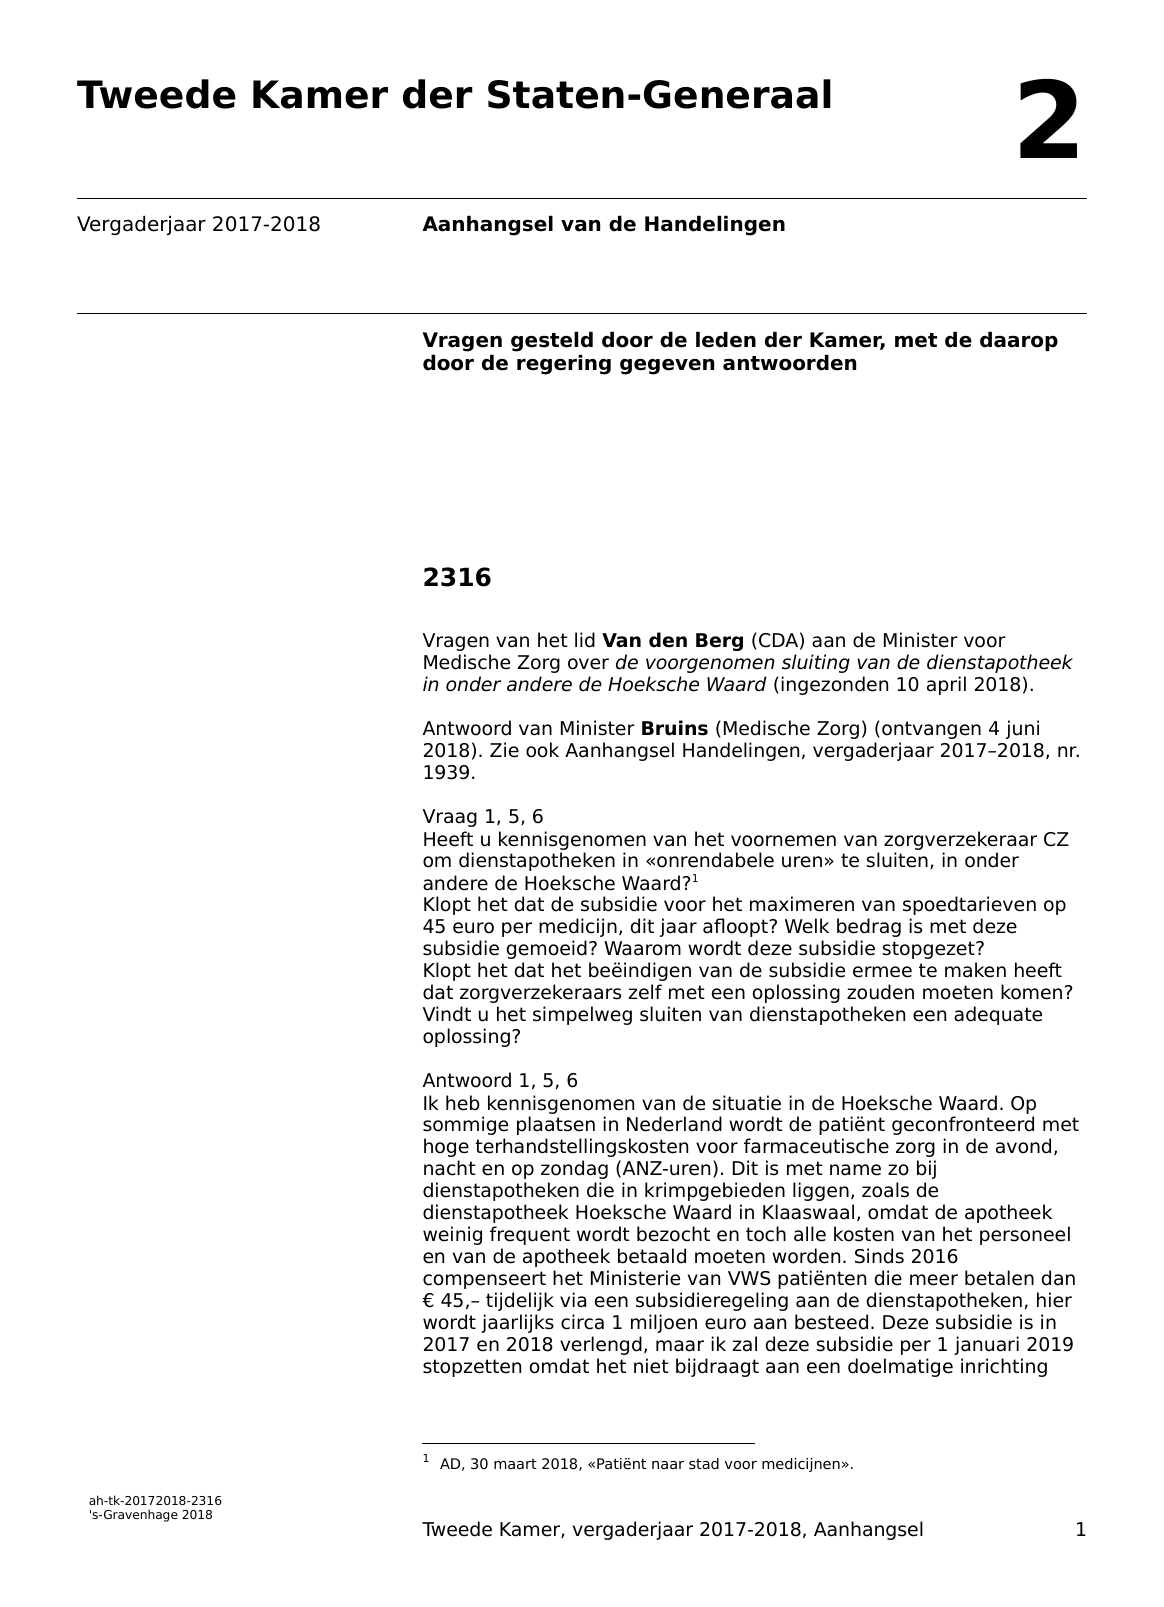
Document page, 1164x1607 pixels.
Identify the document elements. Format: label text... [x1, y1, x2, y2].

text ah-tk-20172018-2316 [88, 1494, 323, 1508]
text Antwoord 1, 5, 6 [422, 1070, 1087, 1092]
text 2316 [422, 563, 1087, 592]
text Vragen van het lid Van den Berg (CDA) aan de Minister voor Medische Zorg over de voorgenomen sluiting van de dienstapotheek in onder andere de Hoeksche Waard (ingezonden 10 april 2018). [422, 630, 1087, 696]
table_header Tweede Kamer der Staten-Generaal [77, 59, 886, 198]
text 's-Gravenhage 2018 [88, 1508, 323, 1522]
table_cell Aanhangsel van de Handelingen [422, 199, 1087, 313]
text Ik heb kennisgenomen van de situatie in de Hoeksche Waard. Op sommige plaatsen in Nederland wordt de patiënt geconfronteerd met hoge terhandstellingskosten voor farmaceutische zorg in de avond, nacht en op zondag (ANZ-uren). Dit is met name zo bij dienstapotheken die in krimpgebieden liggen, zoals de dienstapotheek Hoeksche Waard in Klaaswaal, omdat de apotheek weinig frequent wordt bezocht en toch alle kosten van het personeel en van de apotheek betaald moeten worden. Sinds 2016 compenseert het Ministerie van VWS patiënten die meer betalen dan € 45,– tijdelijk via een subsidieregeling aan de dienstapotheken, hier wordt jaarlijks circa 1 miljoen euro aan besteed. Deze subsidie is in 2017 en 2018 verlengd, maar ik zal deze subsidie per 1 januari 2019 stopzetten omdat het niet bijdraagt aan een doelmatige inrichting [422, 1092, 1087, 1378]
text Heeft u kennisgenomen van het voornemen van zorgverzekeraar CZ om dienstapotheken in «onrendabele uren» te sluiten, in onder andere de Hoeksche Waard? [422, 828, 1087, 894]
table_cell Vergaderjaar 2017-2018 [77, 199, 422, 313]
text AD, 30 maart 2018, «Patiënt naar stad voor medicijnen». [422, 1452, 1087, 1474]
text Klopt het dat het beëindigen van de subsidie ermee te maken heeft dat zorgverzekeraars zelf met een oplossing zouden moeten komen? Vindt u het simpelweg sluiten van dienstapotheken een adequate oplossing? [422, 960, 1087, 1048]
table_cell [77, 314, 422, 375]
text Vraag 1, 5, 6 [422, 806, 1087, 828]
text Klopt het dat de subsidie voor het maximeren van spoedtarieven op 45 euro per medicijn, dit jaar afloopt? Welk bedrag is met deze subsidie gemoeid? Waarom wordt deze subsidie stopgezet? [422, 894, 1087, 960]
text Antwoord van Minister Bruins (Medische Zorg) (ontvangen 4 juni 2018). Zie ook Aanhangsel Handelingen, vergaderjaar 2017–2018, nr. 1939. [422, 718, 1087, 784]
table_cell Vragen gesteld door de leden der Kamer, met de daarop door de regering gegeven antwoorden [422, 314, 1087, 375]
table_header 2 [886, 59, 1087, 198]
